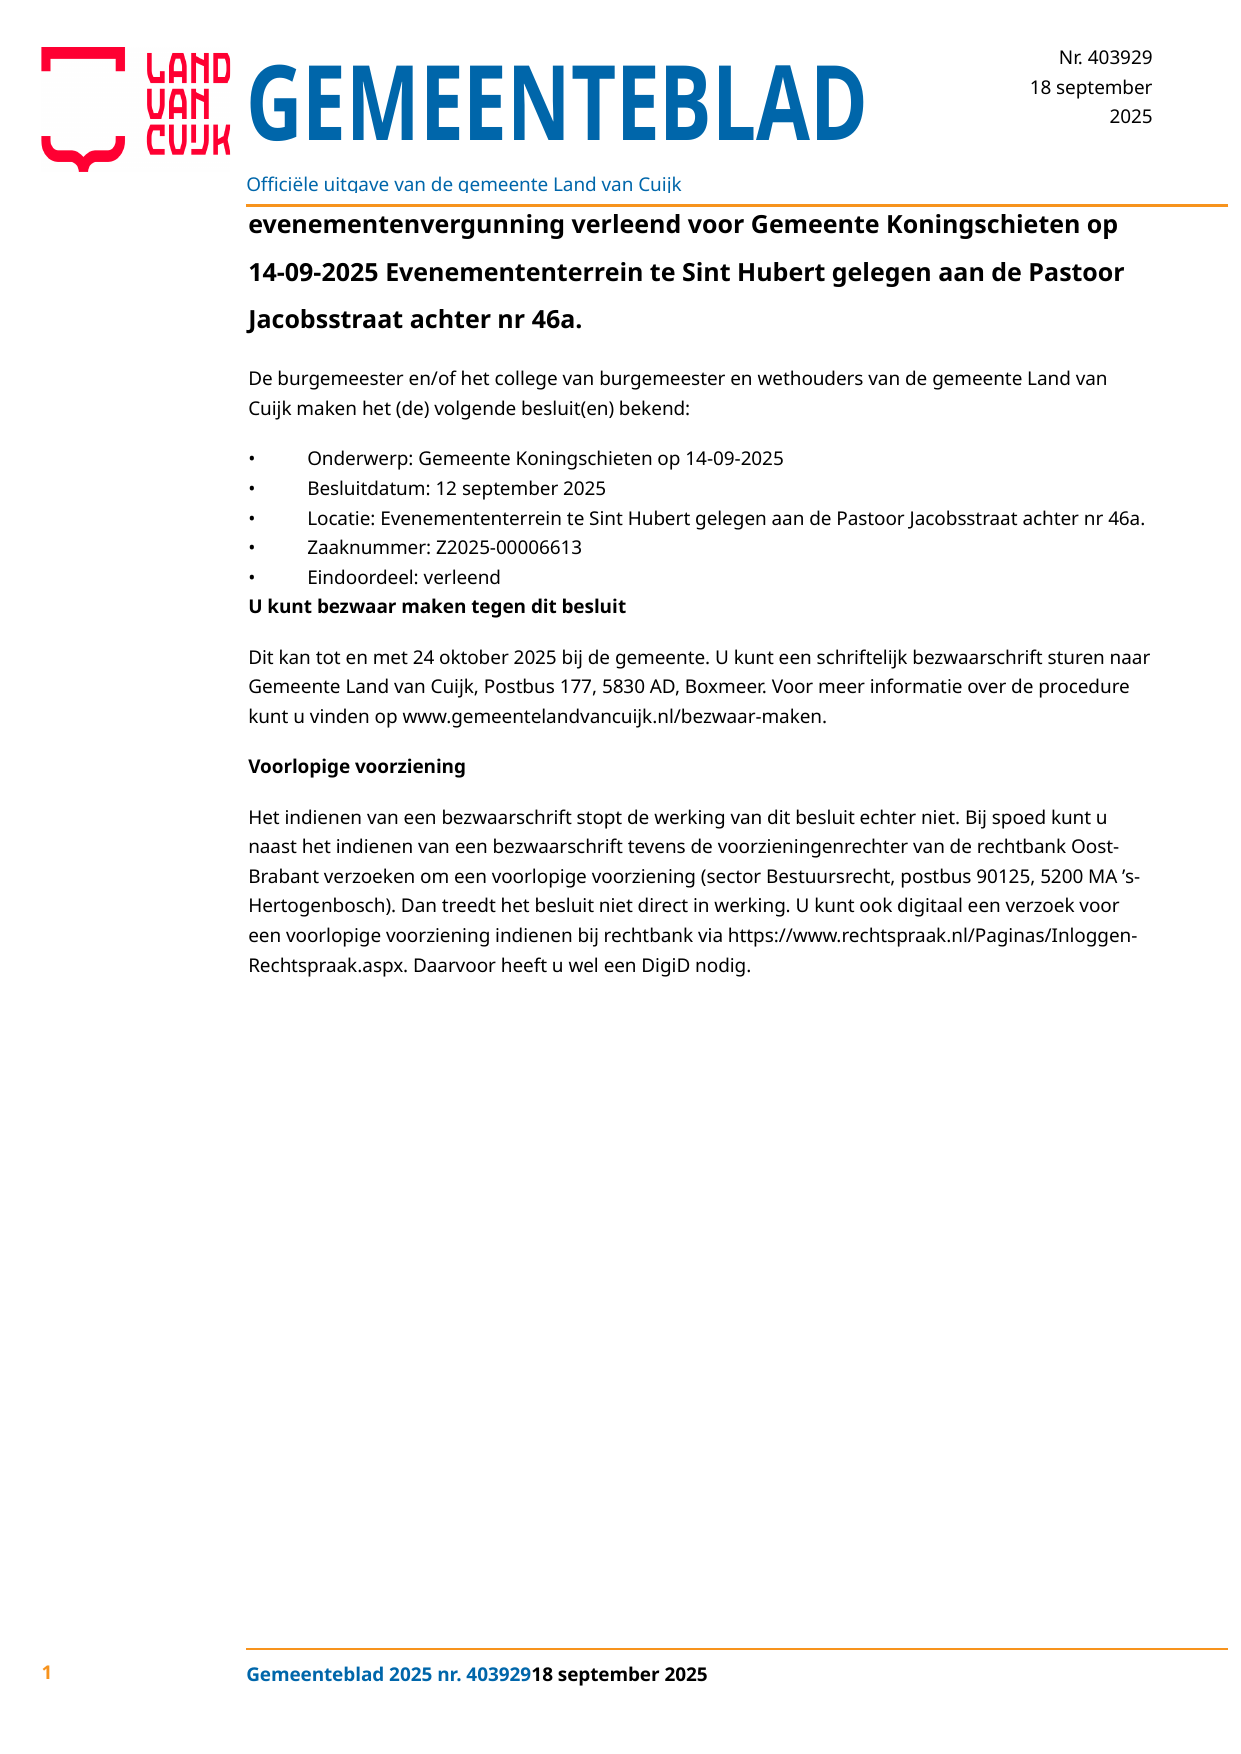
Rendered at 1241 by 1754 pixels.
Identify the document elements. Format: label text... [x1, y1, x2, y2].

text Voorlopige voorziening [248, 753, 1152, 779]
list Zaaknummer: Z2025-00006613 [248, 534, 1152, 560]
text evenementenvergunning verleend voor Gemeente Koningschieten op 14-09-2025 Evenemententerrein te Sint Hubert gelegen aan de Pastoor Jacobsstraat achter nr 46a. [248, 207, 1152, 336]
text Dit kan tot en met 24 oktober 2025 bij de gemeente. U kunt een schriftelijk bezwaarschrift sturen naar Gemeente Land van Cuijk, Postbus 177, 5830 AD, Boxmeer. Voor meer informatie over de procedure kunt u vinden op www.gemeentelandvancuijk.nl/bezwaar-maken. [248, 644, 1152, 729]
list Eindoordeel: verleend [248, 564, 1152, 589]
list Besluitdatum: 12 september 2025 [248, 475, 1152, 501]
picture [41, 47, 231, 172]
text U kunt bezwaar maken tegen dit besluit [248, 593, 1152, 619]
list Locatie: Evenemententerrein te Sint Hubert gelegen aan de Pastoor Jacobsstraat achter nr 46a. [248, 505, 1152, 530]
list Onderwerp: Gemeente Koningschieten op 14-09-2025 [248, 446, 1152, 471]
text De burgemeester en/of het college van burgemeester en wethouders van de gemeente Land van Cuijk maken het (de) volgende besluit(en) bekend: [248, 366, 1152, 421]
text Het indienen van een bezwaarschrift stopt de werking van dit besluit echter niet. Bij spoed kunt u naast het indienen van een bezwaarschrift tevens de voorzieningenrechter van de rechtbank Oost-Brabant verzoeken om een voorlopige voorziening (sector Bestuursrecht, postbus 90125, 5200 MA ’s-Hertogenbosch). Dan treedt het besluit niet direct in werking. U kunt ook digitaal een verzoek voor een voorlopige voorziening indienen bij rechtbank via https://www.rechtspraak.nl/Paginas/Inloggen-Rechtspraak.aspx. Daarvoor heeft u wel een DigiD nodig. [248, 804, 1152, 977]
